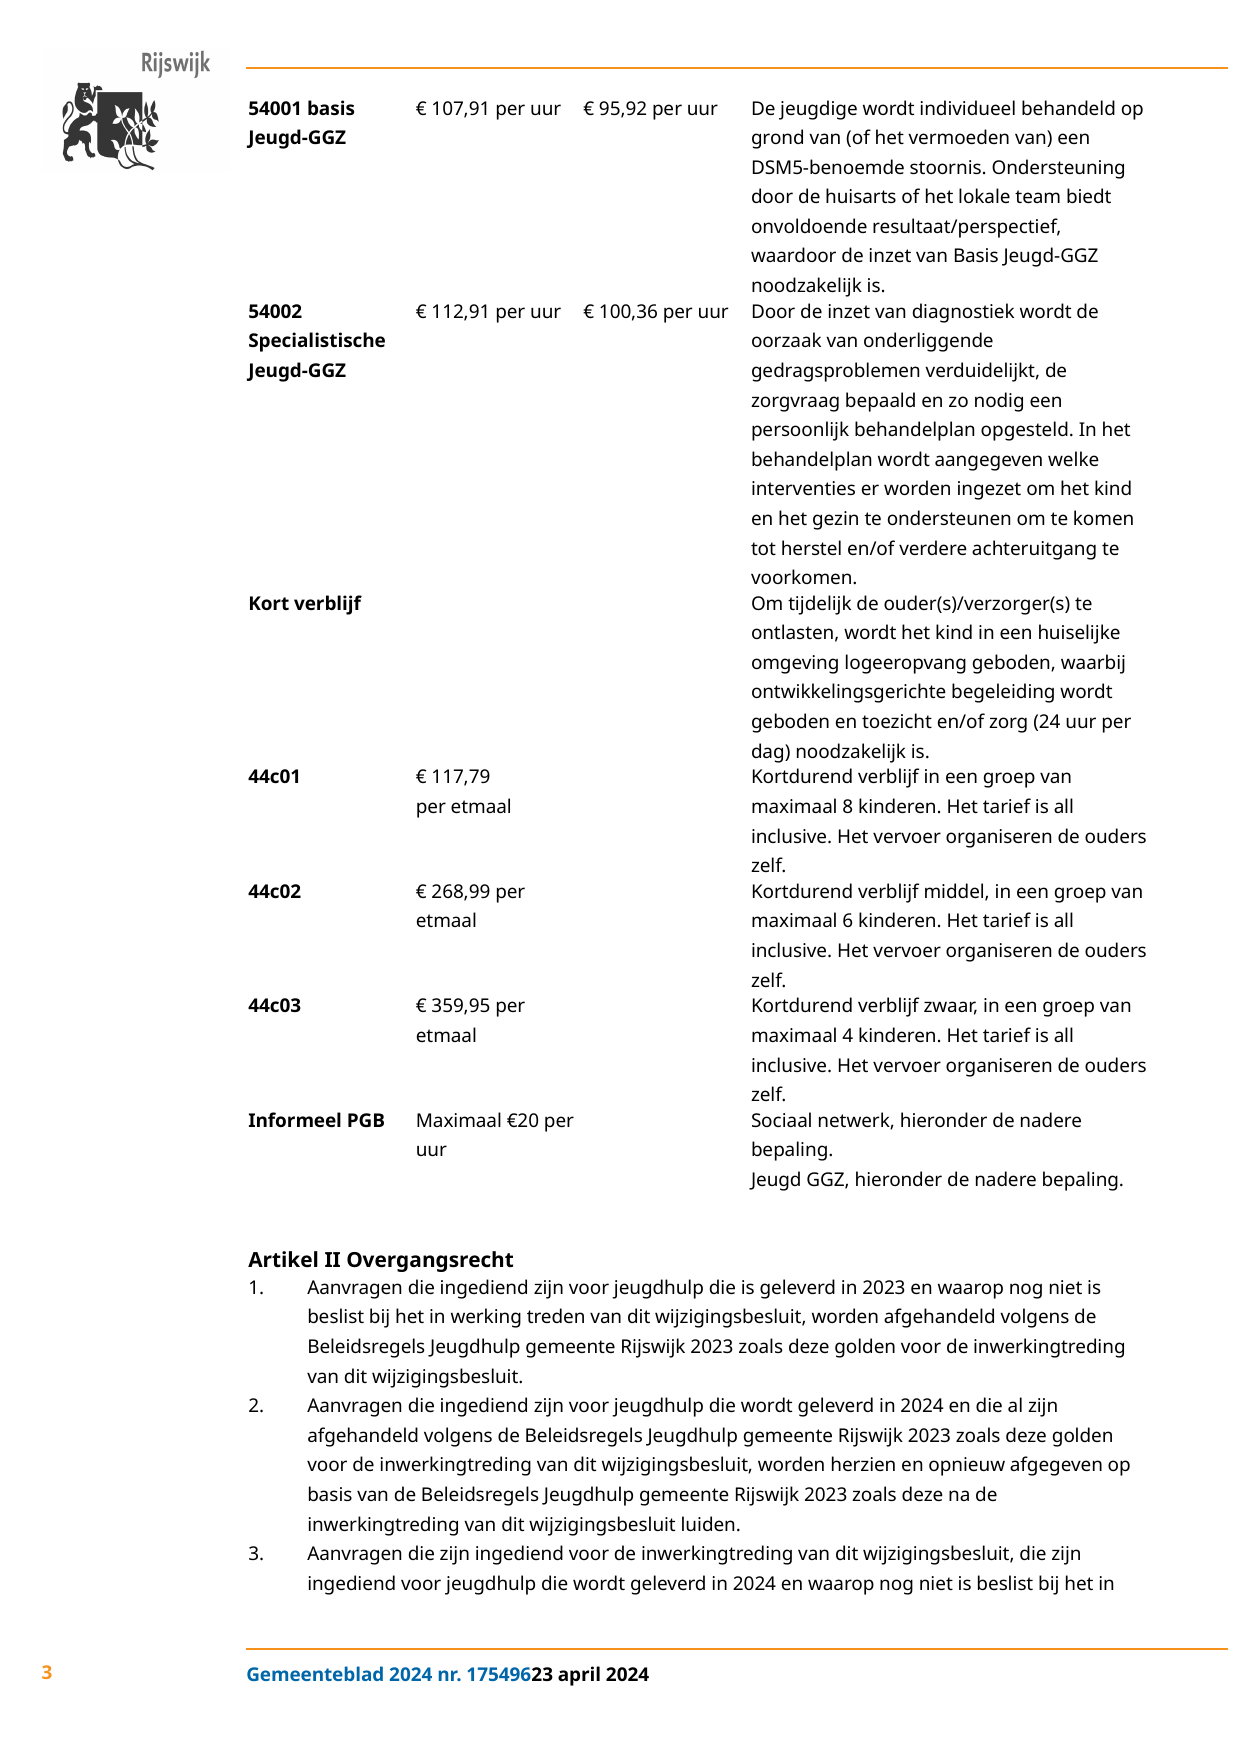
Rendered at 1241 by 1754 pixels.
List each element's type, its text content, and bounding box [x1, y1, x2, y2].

table_cell [583, 878, 751, 993]
table_cell € 95,92 per uur [583, 95, 751, 298]
table_cell Kortdurend verblijf in een groep van maximaal 8 kinderen. Het tarief is all inclusive. Het vervoer organiseren de ouders zelf. [751, 764, 1152, 878]
list Aanvragen die zijn ingediend voor de inwerkingtreding van dit wijzigingsbesluit, die zijn ingediend voor jeugdhulp die wordt geleverd in 2024 en waarop nog niet is beslist bij het in [248, 1540, 1152, 1596]
table_cell Kort verblijf [248, 590, 416, 764]
table_cell 44c02 [248, 878, 416, 993]
table_cell De jeugdige wordt individueel behandeld op grond van (of het vermoeden van) een DSM5-benoemde stoornis. Ondersteuning door de huisarts of het lokale team biedt onvoldoende resultaat/perspectief, waardoor de inzet van Basis Jeugd-GGZ noodzakelijk is. [751, 95, 1152, 298]
table_cell Maximaal €20 per uur [416, 1107, 583, 1192]
table_cell 54002 Specialistische Jeugd-GGZ [248, 298, 416, 590]
table_cell € 268,99 per etmaal [416, 878, 583, 993]
table_cell € 359,95 per etmaal [416, 993, 583, 1107]
table_cell € 112,91 per uur [416, 298, 583, 590]
table_cell 54001 basis Jeugd-GGZ [248, 95, 416, 298]
list Aanvragen die ingediend zijn voor jeugdhulp die wordt geleverd in 2024 en die al zijn afgehandeld volgens de Beleidsregels Jeugdhulp gemeente Rijswijk 2023 zoals deze golden voor de inwerkingtreding van dit wijzigingsbesluit, worden herzien en opnieuw afgegeven op basis van de Beleidsregels Jeugdhulp gemeente Rijswijk 2023 zoals deze na de inwerkingtreding van dit wijzigingsbesluit luiden. [248, 1392, 1152, 1536]
table_cell € 107,91 per uur [416, 95, 583, 298]
table_cell [583, 993, 751, 1107]
table_cell Door de inzet van diagnostiek wordt de oorzaak van onderliggende gedragsproblemen verduidelijkt, de zorgvraag bepaald en zo nodig een persoonlijk behandelplan opgesteld. In het behandelplan wordt aangegeven welke interventies er worden ingezet om het kind en het gezin te ondersteunen om te komen tot herstel en/of verdere achteruitgang te voorkomen. [751, 298, 1152, 590]
table_cell Kortdurend verblijf zwaar, in een groep van maximaal 4 kinderen. Het tarief is all inclusive. Het vervoer organiseren de ouders zelf. [751, 993, 1152, 1107]
table_cell [583, 1107, 751, 1192]
list Aanvragen die ingediend zijn voor jeugdhulp die is geleverd in 2023 en waarop nog niet is beslist bij het in werking treden van dit wijzigingsbesluit, worden afgehandeld volgens de Beleidsregels Jeugdhulp gemeente Rijswijk 2023 zoals deze golden voor de inwerkingtreding van dit wijzigingsbesluit. [248, 1274, 1152, 1388]
table_cell Kortdurend verblijf middel, in een groep van maximaal 6 kinderen. Het tarief is all inclusive. Het vervoer organiseren de ouders zelf. [751, 878, 1152, 993]
picture [41, 47, 231, 172]
table_cell [583, 764, 751, 878]
table_cell € 117,79 per etmaal [416, 764, 583, 878]
text Artikel II Overgangsrecht [248, 1246, 1152, 1274]
table_cell 44c01 [248, 764, 416, 878]
table_cell [416, 590, 583, 764]
table_cell Om tijdelijk de ouder(s)/verzorger(s) te ontlasten, wordt het kind in een huiselijke omgeving logeeropvang geboden, waarbij ontwikkelingsgerichte begeleiding wordt geboden en toezicht en/of zorg (24 uur per dag) noodzakelijk is. [751, 590, 1152, 764]
table_cell Informeel PGB [248, 1107, 416, 1192]
table_cell 44c03 [248, 993, 416, 1107]
table_cell € 100,36 per uur [583, 298, 751, 590]
table_cell Sociaal netwerk, hieronder de nadere bepaling. Jeugd GGZ, hieronder de nadere bepaling. [751, 1107, 1152, 1192]
table_cell [583, 590, 751, 764]
